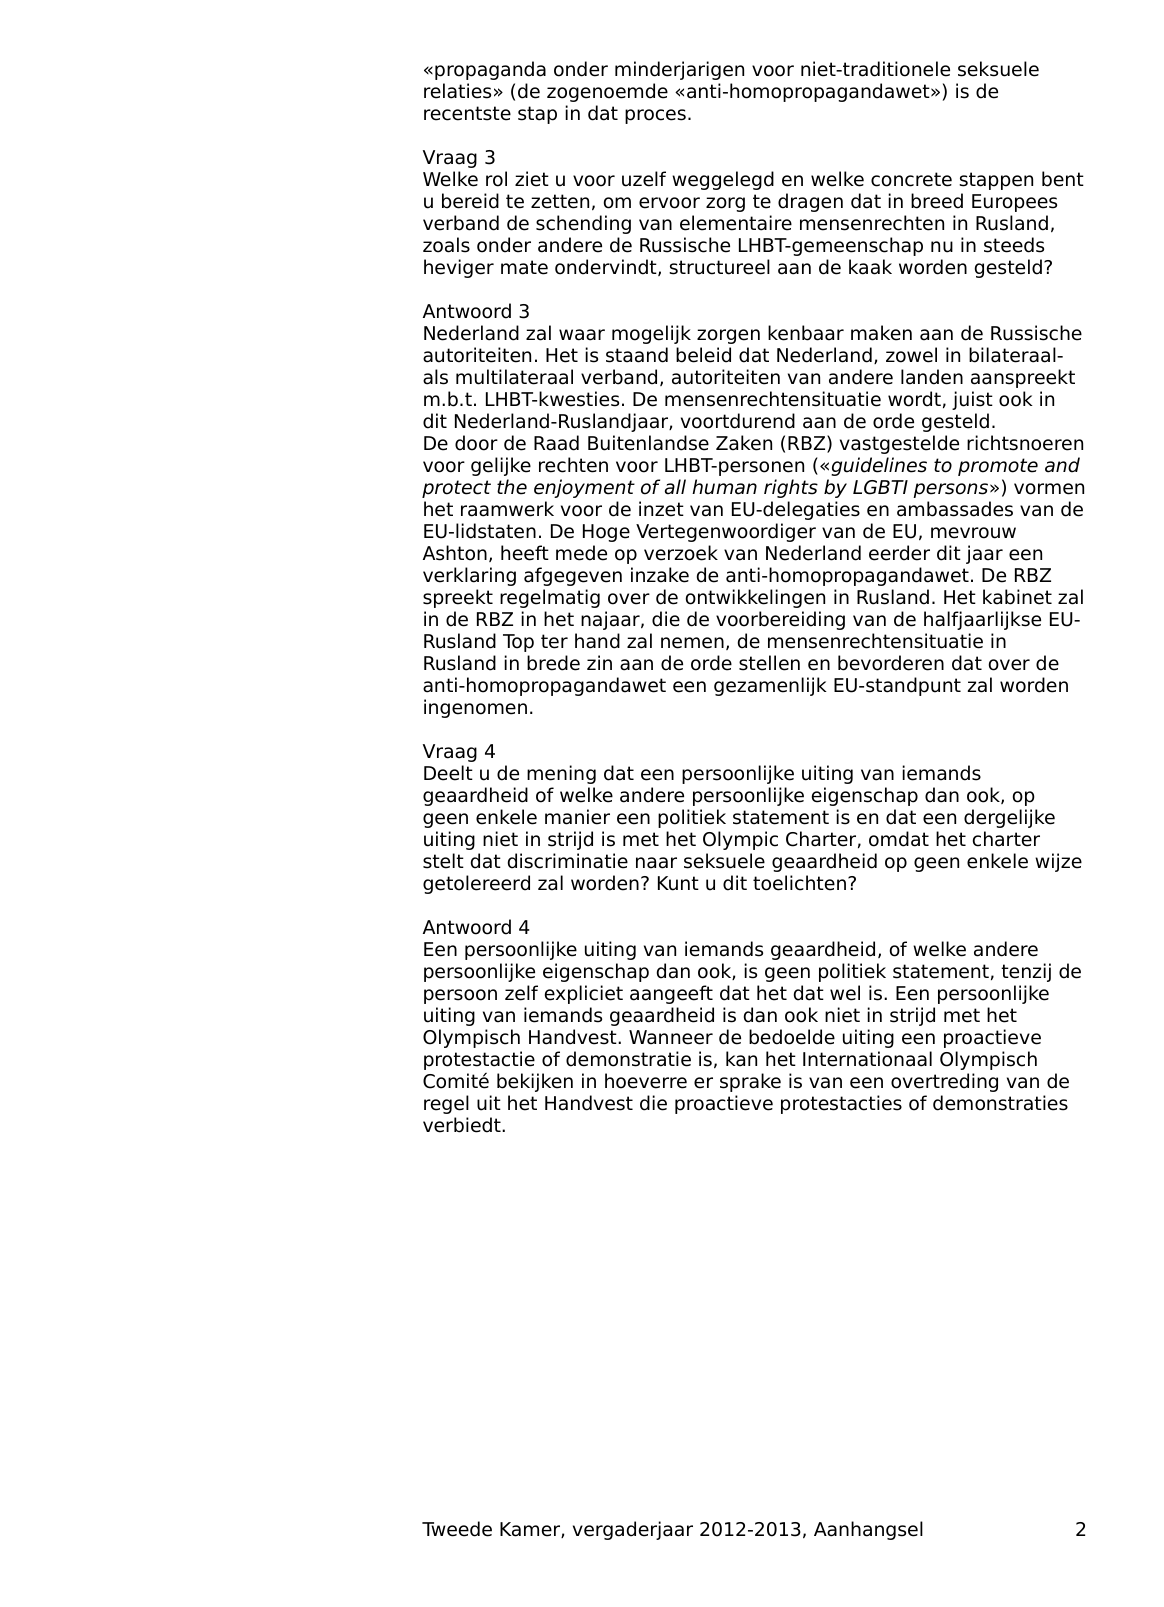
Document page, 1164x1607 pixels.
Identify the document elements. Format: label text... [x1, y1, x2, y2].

text Nederland zal waar mogelijk zorgen kenbaar maken aan de Russische autoriteiten. Het is staand beleid dat Nederland, zowel in bilateraal- als multilateraal verband, autoriteiten van andere landen aanspreekt m.b.t. LHBT-kwesties. De mensenrechtensituatie wordt, juist ook in dit Nederland-Ruslandjaar, voortdurend aan de orde gesteld. [422, 323, 1087, 433]
text De door de Raad Buitenlandse Zaken (RBZ) vastgestelde richtsnoeren voor gelijke rechten voor LHBT-personen («guidelines to promote and protect the enjoyment of all human rights by LGBTI persons») vormen het raamwerk voor de inzet van EU-delegaties en ambassades van de EU-lidstaten. De Hoge Vertegenwoordiger van de EU, mevrouw Ashton, heeft mede op verzoek van Nederland eerder dit jaar een verklaring afgegeven inzake de anti-homopropagandawet. De RBZ spreekt regelmatig over de ontwikkelingen in Rusland. Het kabinet zal in de RBZ in het najaar, die de voorbereiding van de halfjaarlijkse EU-Rusland Top ter hand zal nemen, de mensenrechtensituatie in Rusland in brede zin aan de orde stellen en bevorderen dat over de anti-homopropagandawet een gezamenlijk EU-standpunt zal worden ingenomen. [422, 433, 1087, 719]
text Deelt u de mening dat een persoonlijke uiting van iemands geaardheid of welke andere persoonlijke eigenschap dan ook, op geen enkele manier een politiek statement is en dat een dergelijke uiting niet in strijd is met het Olympic Charter, omdat het charter stelt dat discriminatie naar seksuele geaardheid op geen enkele wijze getolereerd zal worden? Kunt u dit toelichten? [422, 763, 1087, 895]
text Antwoord 3 [422, 301, 1087, 323]
text Vraag 3 [422, 147, 1087, 169]
text Een persoonlijke uiting van iemands geaardheid, of welke andere persoonlijke eigenschap dan ook, is geen politiek statement, tenzij de persoon zelf expliciet aangeeft dat het dat wel is. Een persoonlijke uiting van iemands geaardheid is dan ook niet in strijd met het Olympisch Handvest. Wanneer de bedoelde uiting een proactieve protestactie of demonstratie is, kan het Internationaal Olympisch Comité bekijken in hoeverre er sprake is van een overtreding van de regel uit het Handvest die proactieve protestacties of demonstraties verbiedt. [422, 939, 1087, 1137]
text Vraag 4 [422, 741, 1087, 763]
text Welke rol ziet u voor uzelf weggelegd en welke concrete stappen bent u bereid te zetten, om ervoor zorg te dragen dat in breed Europees verband de schending van elementaire mensenrechten in Rusland, zoals onder andere de Russische LHBT-gemeenschap nu in steeds heviger mate ondervindt, structureel aan de kaak worden gesteld? [422, 169, 1087, 279]
text «propaganda onder minderjarigen voor niet-traditionele seksuele relaties» (de zogenoemde «anti-homopropagandawet») is de recentste stap in dat proces. [422, 59, 1087, 125]
text Antwoord 4 [422, 917, 1087, 939]
